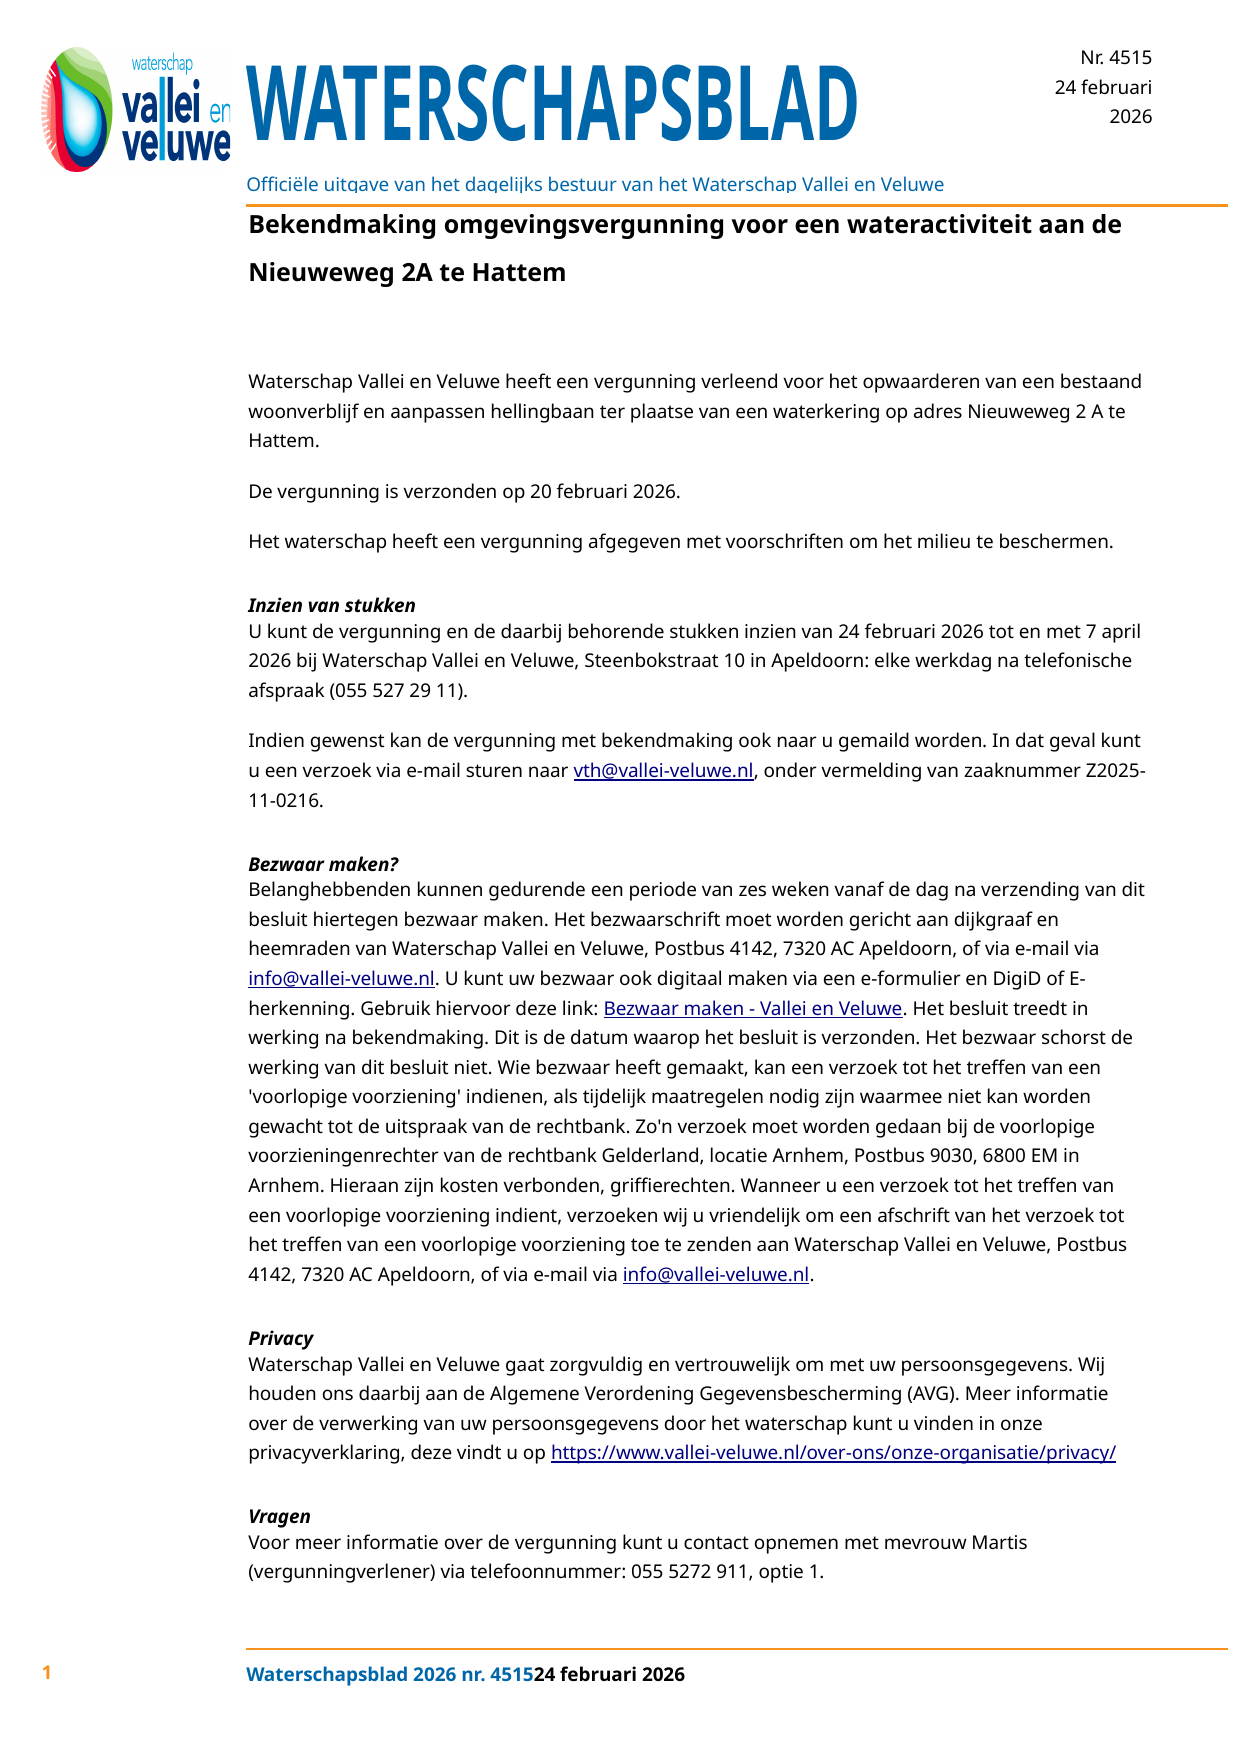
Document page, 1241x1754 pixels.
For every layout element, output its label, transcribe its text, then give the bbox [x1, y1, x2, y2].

text Het waterschap heeft een vergunning afgegeven met voorschriften om het milieu te beschermen. [248, 528, 1152, 554]
text Privacy [248, 1325, 1152, 1351]
text Vragen [248, 1503, 1152, 1529]
text Bekendmaking omgevingsvergunning voor een wateractiviteit aan de Nieuweweg 2A te Hattem [248, 207, 1152, 288]
text Belanghebbenden kunnen gedurende een periode van zes weken vanaf de dag na verzending van dit besluit hiertegen bezwaar maken. Het bezwaarschrift moet worden gericht aan dijkgraaf en heemraden van Waterschap Vallei en Veluwe, Postbus 4142, 7320 AC Apeldoorn, of via e-mail via info@vallei-veluwe.nl. U kunt uw bezwaar ook digitaal maken via een e-formulier en DigiD of E-herkenning. Gebruik hiervoor deze link: Bezwaar maken - Vallei en Veluwe. Het besluit treedt in werking na bekendmaking. Dit is de datum waarop het besluit is verzonden. Het bezwaar schorst de werking van dit besluit niet. Wie bezwaar heeft gemaakt, kan een verzoek tot het treffen van een 'voorlopige voorziening' indienen, als tijdelijk maatregelen nodig zijn waarmee niet kan worden gewacht tot de uitspraak van de rechtbank. Zo'n verzoek moet worden gedaan bij de voorlopige voorzieningenrechter van de rechtbank Gelderland, locatie Arnhem, Postbus 9030, 6800 EM in Arnhem. Hieraan zijn kosten verbonden, griffierechten. Wanneer u een verzoek tot het treffen van een voorlopige voorziening indient, verzoeken wij u vriendelijk om een afschrift van het verzoek tot het treffen van een voorlopige voorziening toe te zenden aan Waterschap Vallei en Veluwe, Postbus 4142, 7320 AC Apeldoorn, of via e-mail via info@vallei-veluwe.nl. [248, 876, 1152, 1287]
text Waterschap Vallei en Veluwe heeft een vergunning verleend voor het opwaarderen van een bestaand woonverblijf en aanpassen hellingbaan ter plaatse van een waterkering op adres Nieuweweg 2 A te Hattem. [248, 368, 1152, 453]
text U kunt de vergunning en de daarbij behorende stukken inzien van 24 februari 2026 tot en met 7 april 2026 bij Waterschap Vallei en Veluwe, Steenbokstraat 10 in Apeldoorn: elke werkdag na telefonische afspraak (055 527 29 11). [248, 618, 1152, 703]
text Bezwaar maken? [248, 851, 1152, 876]
text De vergunning is verzonden op 20 februari 2026. [248, 478, 1152, 504]
text Inzien van stukken [248, 592, 1152, 618]
text Voor meer informatie over de vergunning kunt u contact opnemen met mevrouw Martis (vergunningverlener) via telefoonnummer: 055 5272 911, optie 1. [248, 1529, 1152, 1584]
text Indien gewenst kan de vergunning met bekendmaking ook naar u gemaild worden. In dat geval kunt u een verzoek via e-mail sturen naar vth@vallei-veluwe.nl, onder vermelding van zaaknummer Z2025-11-0216. [248, 728, 1152, 812]
picture [41, 47, 231, 172]
text Waterschap Vallei en Veluwe gaat zorgvuldig en vertrouwelijk om met uw persoonsgegevens. Wij houden ons daarbij aan de Algemene Verordening Gegevensbescherming (AVG). Meer informatie over de verwerking van uw persoonsgegevens door het waterschap kunt u vinden in onze privacyverklaring, deze vindt u op https://www.vallei-veluwe.nl/over-ons/onze-organisatie/privacy/ [248, 1351, 1152, 1465]
